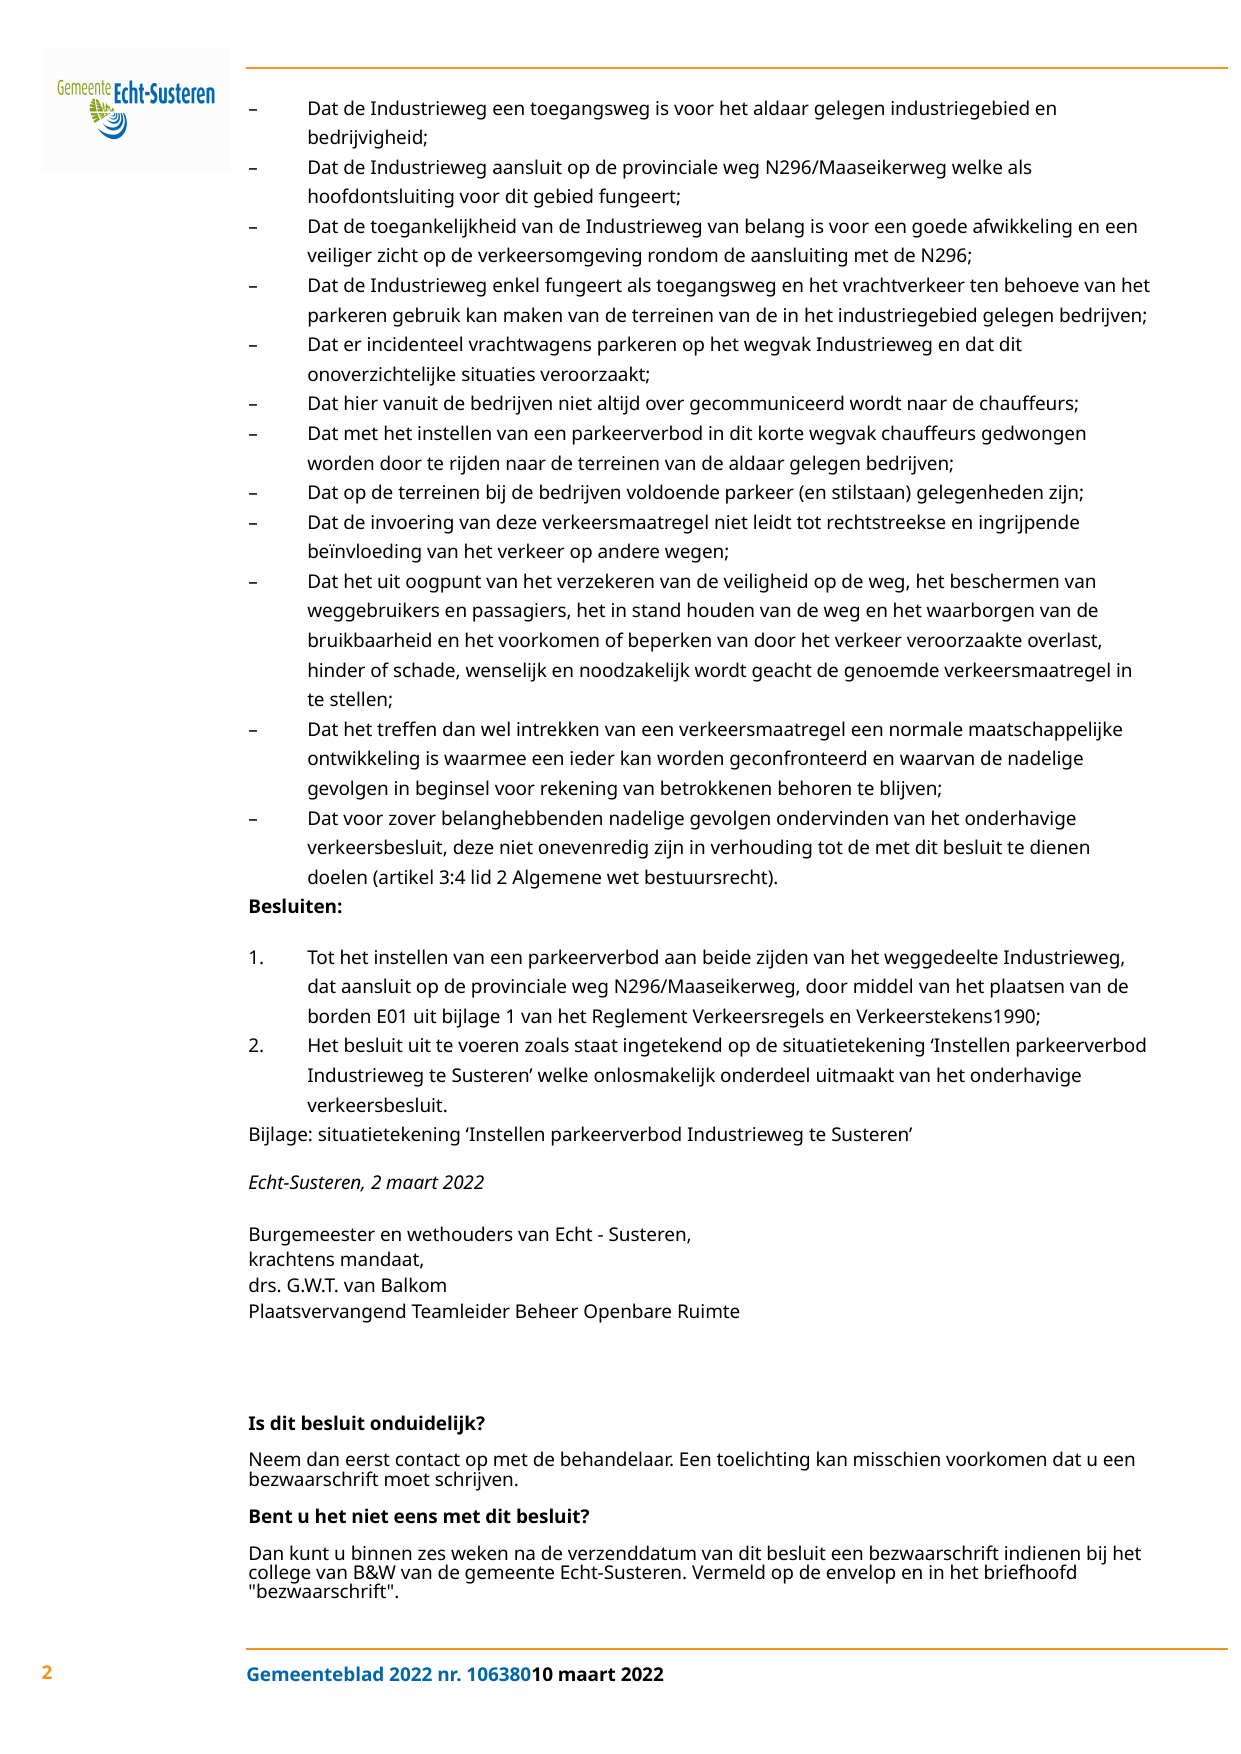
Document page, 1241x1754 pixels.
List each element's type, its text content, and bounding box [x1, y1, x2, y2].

text Neem dan eerst contact op met de behandelaar. Een toelichting kan misschien voorkomen dat u een bezwaarschrift moet schrijven. [248, 1451, 1152, 1490]
list Dat met het instellen van een parkeerverbod in dit korte wegvak chauffeurs gedwongen worden door te rijden naar de terreinen van de aldaar gelegen bedrijven; [248, 420, 1152, 476]
text drs. G.W.T. van Balkom [248, 1272, 1152, 1298]
text Bijlage: situatietekening ‘Instellen parkeerverbod Industrieweg te Susteren’ [248, 1121, 1152, 1147]
list Dat de Industrieweg aansluit op de provinciale weg N296/Maaseikerweg welke als hoofdontsluiting voor dit gebied fungeert; [248, 154, 1152, 209]
text Echt-Susteren, 2 maart 2022 [248, 1169, 1152, 1195]
list Dat voor zover belanghebbenden nadelige gevolgen ondervinden van het onderhavige verkeersbesluit, deze niet onevenredig zijn in verhouding tot de met dit besluit te dienen doelen (artikel 3:4 lid 2 Algemene wet bestuursrecht). [248, 805, 1152, 890]
list Dat de toegankelijkheid van de Industrieweg van belang is voor een goede afwikkeling en een veiliger zicht op de verkeersomgeving rondom de aansluiting met de N296; [248, 213, 1152, 268]
list Dat hier vanuit de bedrijven niet altijd over gecommuniceerd wordt naar de chauffeurs; [248, 391, 1152, 416]
text Plaatsvervangend Teamleider Beheer Openbare Ruimte [248, 1298, 1152, 1324]
text Bent u het niet eens met dit besluit? [248, 1508, 1152, 1527]
list Dat het uit oogpunt van het verzekeren van de veiligheid op de weg, het beschermen van weggebruikers en passagiers, het in stand houden van de weg en het waarborgen van de bruikbaarheid en het voorkomen of beperken van door het verkeer veroorzaakte overlast, hinder of schade, wenselijk en noodzakelijk wordt geacht de genoemde verkeersmaatregel in te stellen; [248, 568, 1152, 712]
list Tot het instellen van een parkeerverbod aan beide zijden van het weggedeelte Industrieweg, dat aansluit op de provinciale weg N296/Maaseikerweg, door middel van het plaatsen van de borden E01 uit bijlage 1 van het Reglement Verkeersregels en Verkeerstekens1990; [248, 944, 1152, 1029]
list Dat de Industrieweg enkel fungeert als toegangsweg en het vrachtverkeer ten behoeve van het parkeren gebruik kan maken van de terreinen van de in het industriegebied gelegen bedrijven; [248, 272, 1152, 328]
text Is dit besluit onduidelijk? [248, 1414, 1152, 1434]
list Dat er incidenteel vrachtwagens parkeren op het wegvak Industrieweg en dat dit onoverzichtelijke situaties veroorzaakt; [248, 331, 1152, 387]
picture [41, 47, 231, 172]
text Dan kunt u binnen zes weken na de verzenddatum van dit besluit een bezwaarschrift indienen bij het college van B&W van de gemeente Echt-Susteren. Vermeld op de envelop en in het briefhoofd "bezwaarschrift". [248, 1545, 1152, 1602]
list Dat het treffen dan wel intrekken van een verkeersmaatregel een normale maatschappelijke ontwikkeling is waarmee een ieder kan worden geconfronteerd en waarvan de nadelige gevolgen in beginsel voor rekening van betrokkenen behoren te blijven; [248, 716, 1152, 801]
list Dat op de terreinen bij de bedrijven voldoende parkeer (en stilstaan) gelegenheden zijn; [248, 479, 1152, 505]
list Het besluit uit te voeren zoals staat ingetekend op de situatietekening ‘Instellen parkeerverbod Industrieweg te Susteren’ welke onlosmakelijk onderdeel uitmaakt van het onderhavige verkeersbesluit. [248, 1033, 1152, 1118]
list Dat de Industrieweg een toegangsweg is voor het aldaar gelegen industriegebied en bedrijvigheid; [248, 95, 1152, 150]
text krachtens mandaat, [248, 1246, 1152, 1272]
text Burgemeester en wethouders van Echt - Susteren, [248, 1221, 1152, 1246]
list Dat de invoering van deze verkeersmaatregel niet leidt tot rechtstreekse en ingrijpende beïnvloeding van het verkeer op andere wegen; [248, 509, 1152, 564]
text Besluiten: [248, 893, 1152, 919]
